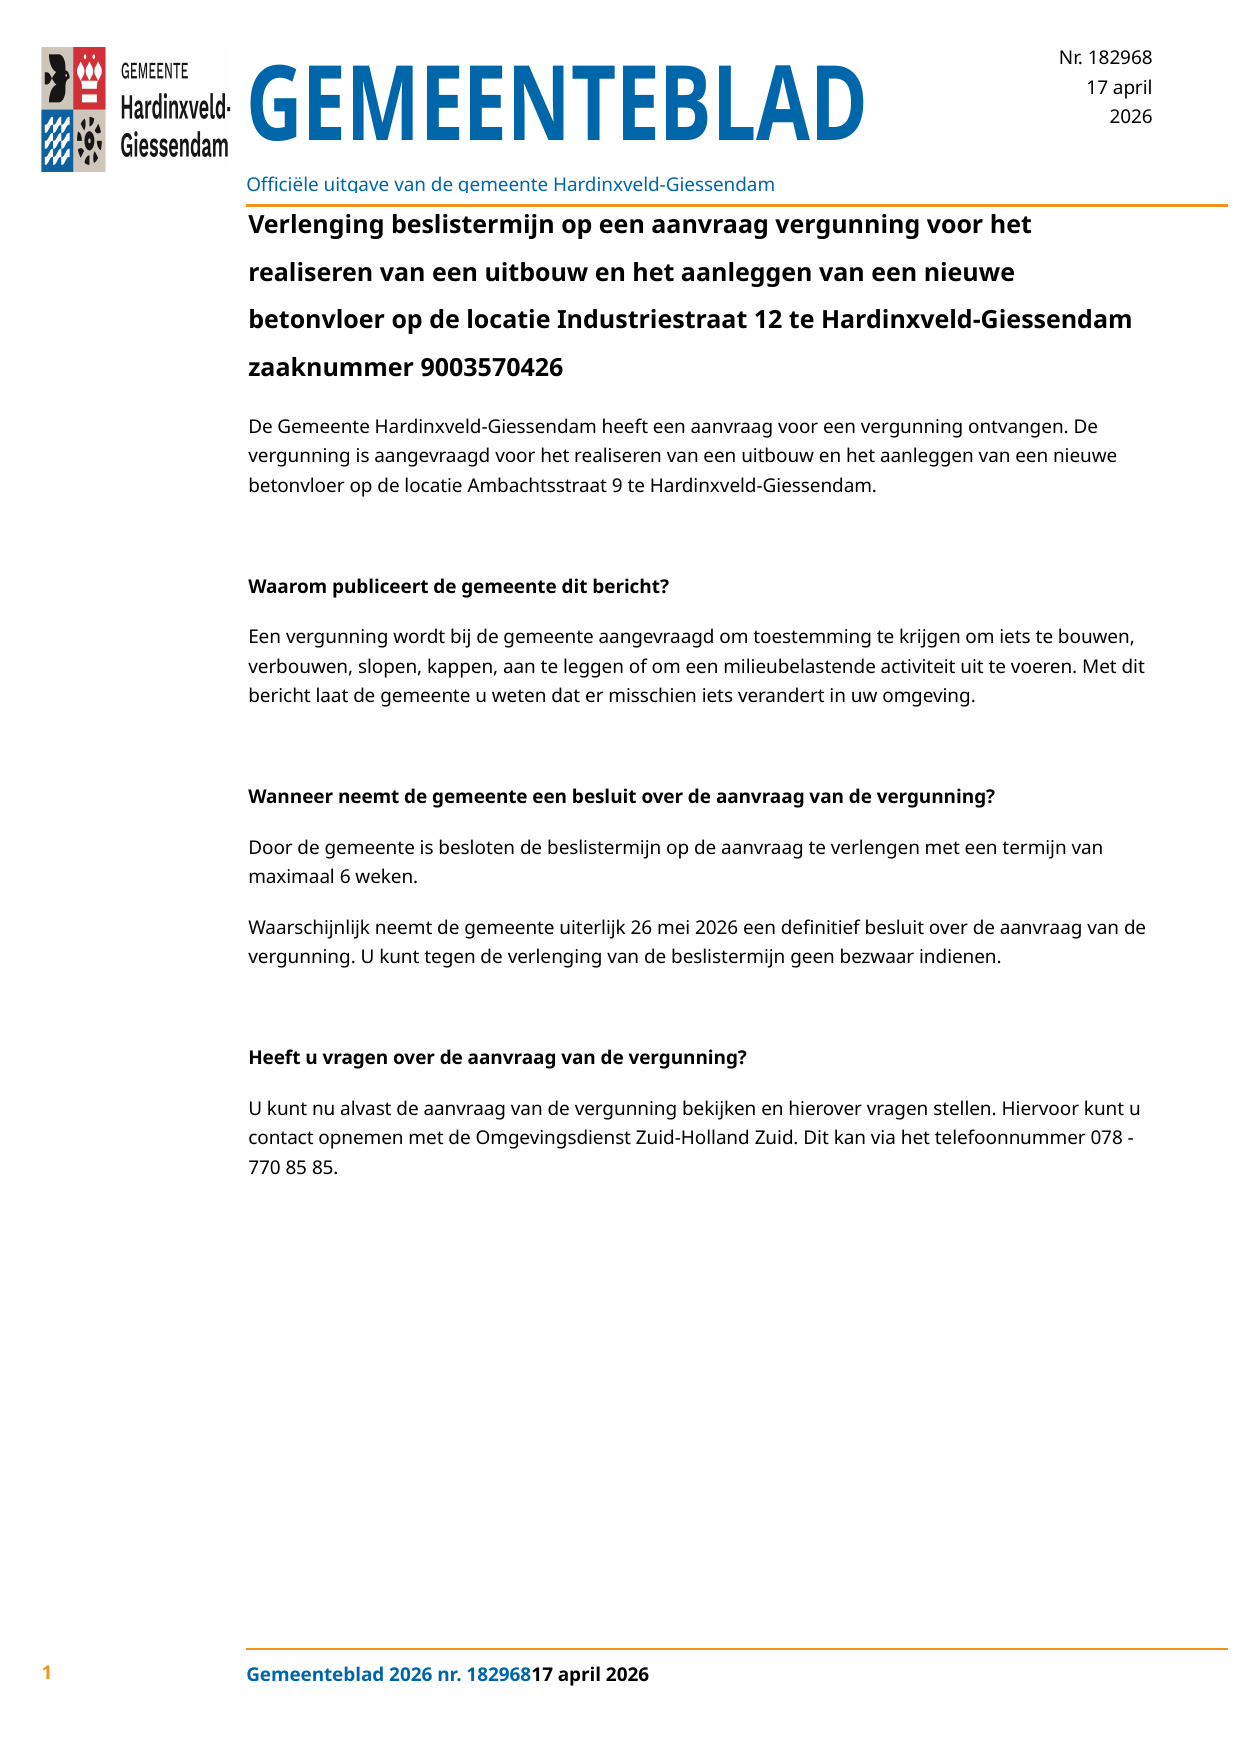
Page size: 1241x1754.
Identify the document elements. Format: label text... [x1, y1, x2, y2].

text Verlenging beslistermijn op een aanvraag vergunning voor het realiseren van een uitbouw en het aanleggen van een nieuwe betonvloer op de locatie Industriestraat 12 te Hardinxveld-Giessendam zaaknummer 9003570426 [248, 207, 1152, 384]
text Wanneer neemt de gemeente een besluit over de aanvraag van de vergunning? [248, 783, 1152, 809]
text U kunt nu alvast de aanvraag van de vergunning bekijken en hierover vragen stellen. Hiervoor kunt u contact opnemen met de Omgevingsdienst Zuid-Holland Zuid. Dit kan via het telefoonnummer 078 - 770 85 85. [248, 1095, 1152, 1180]
picture [41, 47, 231, 172]
text De Gemeente Hardinxveld-Giessendam heeft een aanvraag voor een vergunning ontvangen. De vergunning is aangevraagd voor het realiseren van een uitbouw en het aanleggen van een nieuwe betonvloer op de locatie Ambachtsstraat 9 te Hardinxveld-Giessendam. [248, 413, 1152, 498]
text Waarom publiceert de gemeente dit bericht? [248, 573, 1152, 599]
text Waarschijnlijk neemt de gemeente uiterlijk 26 mei 2026 een definitief besluit over de aanvraag van de vergunning. U kunt tegen de verlenging van de beslistermijn geen bezwaar indienen. [248, 914, 1152, 969]
text Een vergunning wordt bij de gemeente aangevraagd om toestemming te krijgen om iets te bouwen, verbouwen, slopen, kappen, aan te leggen of om een milieubelastende activiteit uit te voeren. Met dit bericht laat de gemeente u weten dat er misschien iets verandert in uw omgeving. [248, 623, 1152, 708]
text Door de gemeente is besloten de beslistermijn op de aanvraag te verlengen met een termijn van maximaal 6 weken. [248, 834, 1152, 889]
text Heeft u vragen over de aanvraag van de vergunning? [248, 1044, 1152, 1070]
